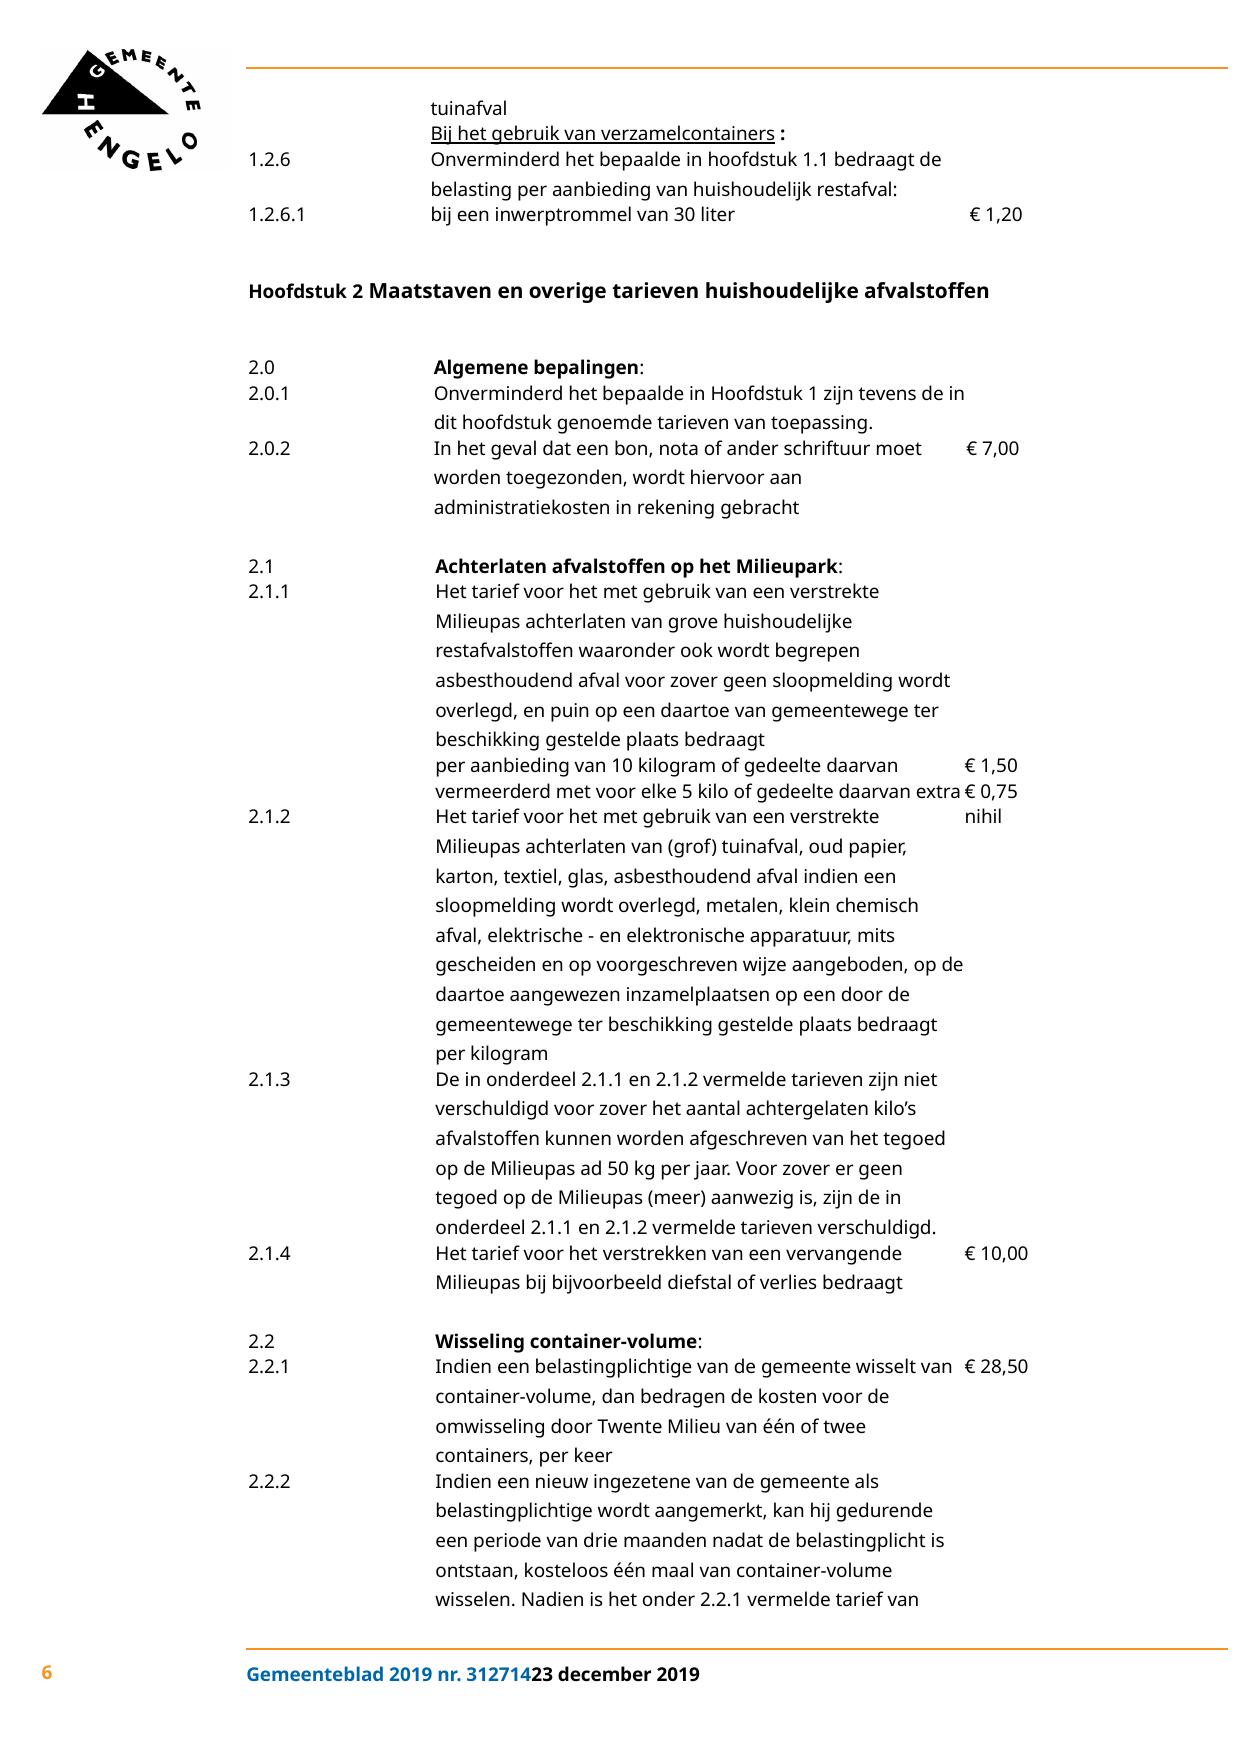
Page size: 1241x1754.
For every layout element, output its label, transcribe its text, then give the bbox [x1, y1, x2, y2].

table_cell tuinafval [430, 95, 969, 121]
table_cell nihil [964, 804, 1152, 1066]
table_cell Bij het gebruik van verzamelcontainers : [430, 121, 969, 146]
table_cell [964, 579, 1152, 752]
table_cell € 1,20 [969, 202, 1152, 227]
table_cell bij een inwerptrommel van 30 liter [430, 202, 969, 227]
table_cell [248, 121, 430, 146]
table_cell [248, 752, 435, 778]
table_cell [969, 95, 1152, 121]
table_cell 2.1.1 [248, 579, 435, 752]
table_cell 2.2.2 [248, 1468, 435, 1612]
table_cell Onverminderd het bepaalde in Hoofdstuk 1 zijn tevens de in dit hoofdstuk genoemde tarieven van toepassing. [434, 380, 966, 435]
table_cell Het tarief voor het met gebruik van een verstrekte Milieupas achterlaten van grove huishoudelijke restafvalstoffen waaronder ook wordt begrepen asbesthoudend afval voor zover geen sloopmelding wordt overlegd, en puin op een daartoe van gemeentewege ter beschikking gestelde plaats bedraagt [435, 579, 964, 752]
table_header 2.1 [248, 553, 435, 578]
table_cell [969, 121, 1152, 146]
table_cell 2.1.3 [248, 1066, 435, 1240]
text Hoofdstuk 2 Maatstaven en overige tarieven huishoudelijke afvalstoffen [248, 276, 1152, 304]
table_cell 1.2.6 [248, 146, 430, 202]
table_cell De in onderdeel 2.1.1 en 2.1.2 vermelde tarieven zijn niet verschuldigd voor zover het aantal achtergelaten kilo’s afvalstoffen kunnen worden afgeschreven van het tegoed op de Milieupas ad 50 kg per jaar. Voor zover er geen tegoed op de Milieupas (meer) aanwezig is, zijn de in onderdeel 2.1.1 en 2.1.2 vermelde tarieven verschuldigd. [435, 1066, 964, 1240]
table_cell [964, 1468, 1152, 1612]
table_cell Het tarief voor het verstrekken van een vervangende Milieupas bij bijvoorbeeld diefstal of verlies bedraagt [435, 1240, 964, 1295]
table_header Algemene bepalingen: [434, 354, 966, 380]
table_cell € 7,00 [966, 435, 1152, 520]
table_header Achterlaten afvalstoffen op het Milieupark: [435, 553, 964, 578]
table_cell [966, 380, 1152, 435]
table_cell [964, 1066, 1152, 1240]
table_header 2.0 [248, 354, 433, 380]
table_header [964, 553, 1152, 578]
table_cell 1.2.6.1 [248, 202, 430, 227]
table_cell 2.1.4 [248, 1240, 435, 1295]
table_cell vermeerderd met voor elke 5 kilo of gedeelte daarvan extra [435, 778, 964, 804]
table_cell 2.1.2 [248, 804, 435, 1066]
table_cell In het geval dat een bon, nota of ander schriftuur moet worden toegezonden, wordt hiervoor aan administratiekosten in rekening gebracht [434, 435, 966, 520]
table_cell Indien een nieuw ingezetene van de gemeente als belastingplichtige wordt aangemerkt, kan hij gedurende een periode van drie maanden nadat de belastingplicht is ontstaan, kosteloos één maal van container-volume wisselen. Nadien is het onder 2.2.1 vermelde tarief van [435, 1468, 964, 1612]
table_header 2.2 [248, 1328, 435, 1354]
table_header [966, 354, 1152, 380]
table_header Wisseling container-volume: [435, 1328, 964, 1354]
table_cell Indien een belastingplichtige van de gemeente wisselt van container-volume, dan bedragen de kosten voor de omwisseling door Twente Milieu van één of twee containers, per keer [435, 1354, 964, 1468]
table_cell € 28,50 [964, 1354, 1152, 1468]
table_cell [248, 95, 430, 121]
table_cell 2.2.1 [248, 1354, 435, 1468]
table_cell per aanbieding van 10 kilogram of gedeelte daarvan [435, 752, 964, 778]
table_cell Het tarief voor het met gebruik van een verstrekte Milieupas achterlaten van (grof) tuinafval, oud papier, karton, textiel, glas, asbesthoudend afval indien een sloopmelding wordt overlegd, metalen, klein chemisch afval, elektrische - en elektronische apparatuur, mits gescheiden en op voorgeschreven wijze aangeboden, op de daartoe aangewezen inzamelplaatsen op een door de gemeentewege ter beschikking gestelde plaats bedraagt per kilogram [435, 804, 964, 1066]
table_cell [969, 146, 1152, 202]
picture [41, 47, 231, 172]
table_cell [248, 778, 435, 804]
table_cell € 1,50 [964, 752, 1152, 778]
table_cell € 10,00 [964, 1240, 1152, 1295]
table_cell 2.0.1 [248, 380, 433, 435]
table_header [964, 1328, 1152, 1354]
table_cell Onverminderd het bepaalde in hoofdstuk 1.1 bedraagt de belasting per aanbieding van huishoudelijk restafval: [430, 146, 969, 202]
table_cell 2.0.2 [248, 435, 433, 520]
table_cell € 0,75 [964, 778, 1152, 804]
